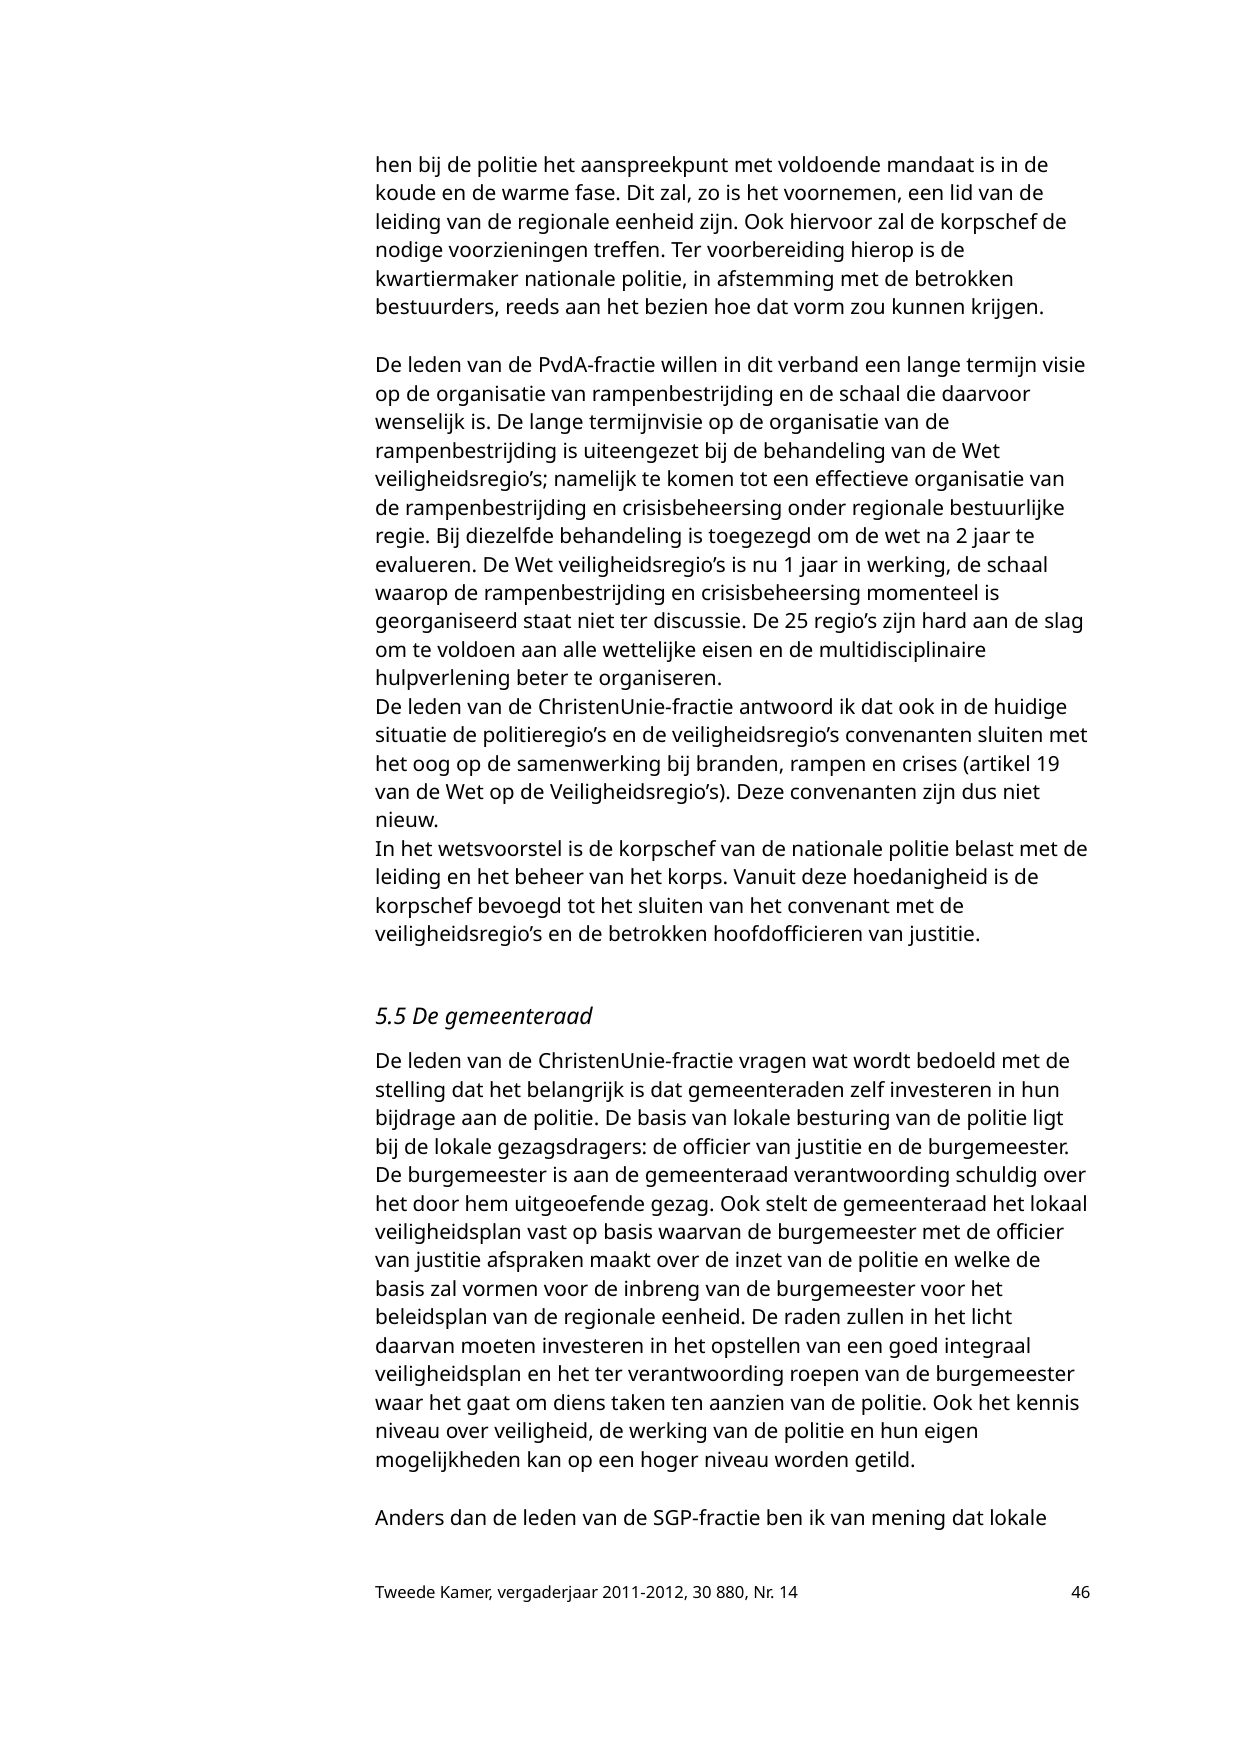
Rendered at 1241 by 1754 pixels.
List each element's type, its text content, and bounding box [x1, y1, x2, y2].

subtitle 5.5 De gemeenteraad [375, 1000, 1090, 1032]
text In het wetsvoorstel is de korpschef van de nationale politie belast met de leiding en het beheer van het korps. Vanuit deze hoedanigheid is de korpschef bevoegd tot het sluiten van het convenant met de veiligheidsregio’s en de betrokken hoofdofficieren van justitie. [375, 834, 1090, 948]
text De leden van de ChristenUnie-fractie antwoord ik dat ook in de huidige situatie de politieregio’s en de veiligheidsregio’s convenanten sluiten met het oog op de samenwerking bij branden, rampen en crises (artikel 19 van de Wet op de Veiligheidsregio’s). Deze convenanten zijn dus niet nieuw. [375, 692, 1090, 834]
text Anders dan de leden van de SGP-fractie ben ik van mening dat lokale [375, 1503, 1090, 1532]
text De leden van de ChristenUnie-fractie vragen wat wordt bedoeld met de stelling dat het belangrijk is dat gemeenteraden zelf investeren in hun bijdrage aan de politie. De basis van lokale besturing van de politie ligt bij de lokale gezagsdragers: de officier van justitie en de burgemeester. De burgemeester is aan de gemeenteraad verantwoording schuldig over het door hem uitgeoefende gezag. Ook stelt de gemeenteraad het lokaal veiligheidsplan vast op basis waarvan de burgemeester met de officier van justitie afspraken maakt over de inzet van de politie en welke de basis zal vormen voor de inbreng van de burgemeester voor het beleidsplan van de regionale eenheid. De raden zullen in het licht daarvan moeten investeren in het opstellen van een goed integraal veiligheidsplan en het ter verantwoording roepen van de burgemeester waar het gaat om diens taken ten aanzien van de politie. Ook het kennis niveau over veiligheid, de werking van de politie en hun eigen mogelijkheden kan op een hoger niveau worden getild. [375, 1047, 1090, 1473]
text hen bij de politie het aanspreekpunt met voldoende mandaat is in de koude en de warme fase. Dit zal, zo is het voornemen, een lid van de leiding van de regionale eenheid zijn. Ook hiervoor zal de korpschef de nodige voorzieningen treffen. Ter voorbereiding hierop is de kwartiermaker nationale politie, in afstemming met de betrokken bestuurders, reeds aan het bezien hoe dat vorm zou kunnen krijgen. [375, 150, 1090, 321]
text De leden van de PvdA-fractie willen in dit verband een lange termijn visie op de organisatie van rampenbestrijding en de schaal die daarvoor wenselijk is. De lange termijnvisie op de organisatie van de rampenbestrijding is uiteengezet bij de behandeling van de Wet veiligheidsregio’s; namelijk te komen tot een effectieve organisatie van de rampenbestrijding en crisisbeheersing onder regionale bestuurlijke regie. Bij diezelfde behandeling is toegezegd om de wet na 2 jaar te evalueren. De Wet veiligheidsregio’s is nu 1 jaar in werking, de schaal waarop de rampenbestrijding en crisisbeheersing momenteel is georganiseerd staat niet ter discussie. De 25 regio’s zijn hard aan de slag om te voldoen aan alle wettelijke eisen en de multidisciplinaire hulpverlening beter te organiseren. [375, 351, 1090, 692]
